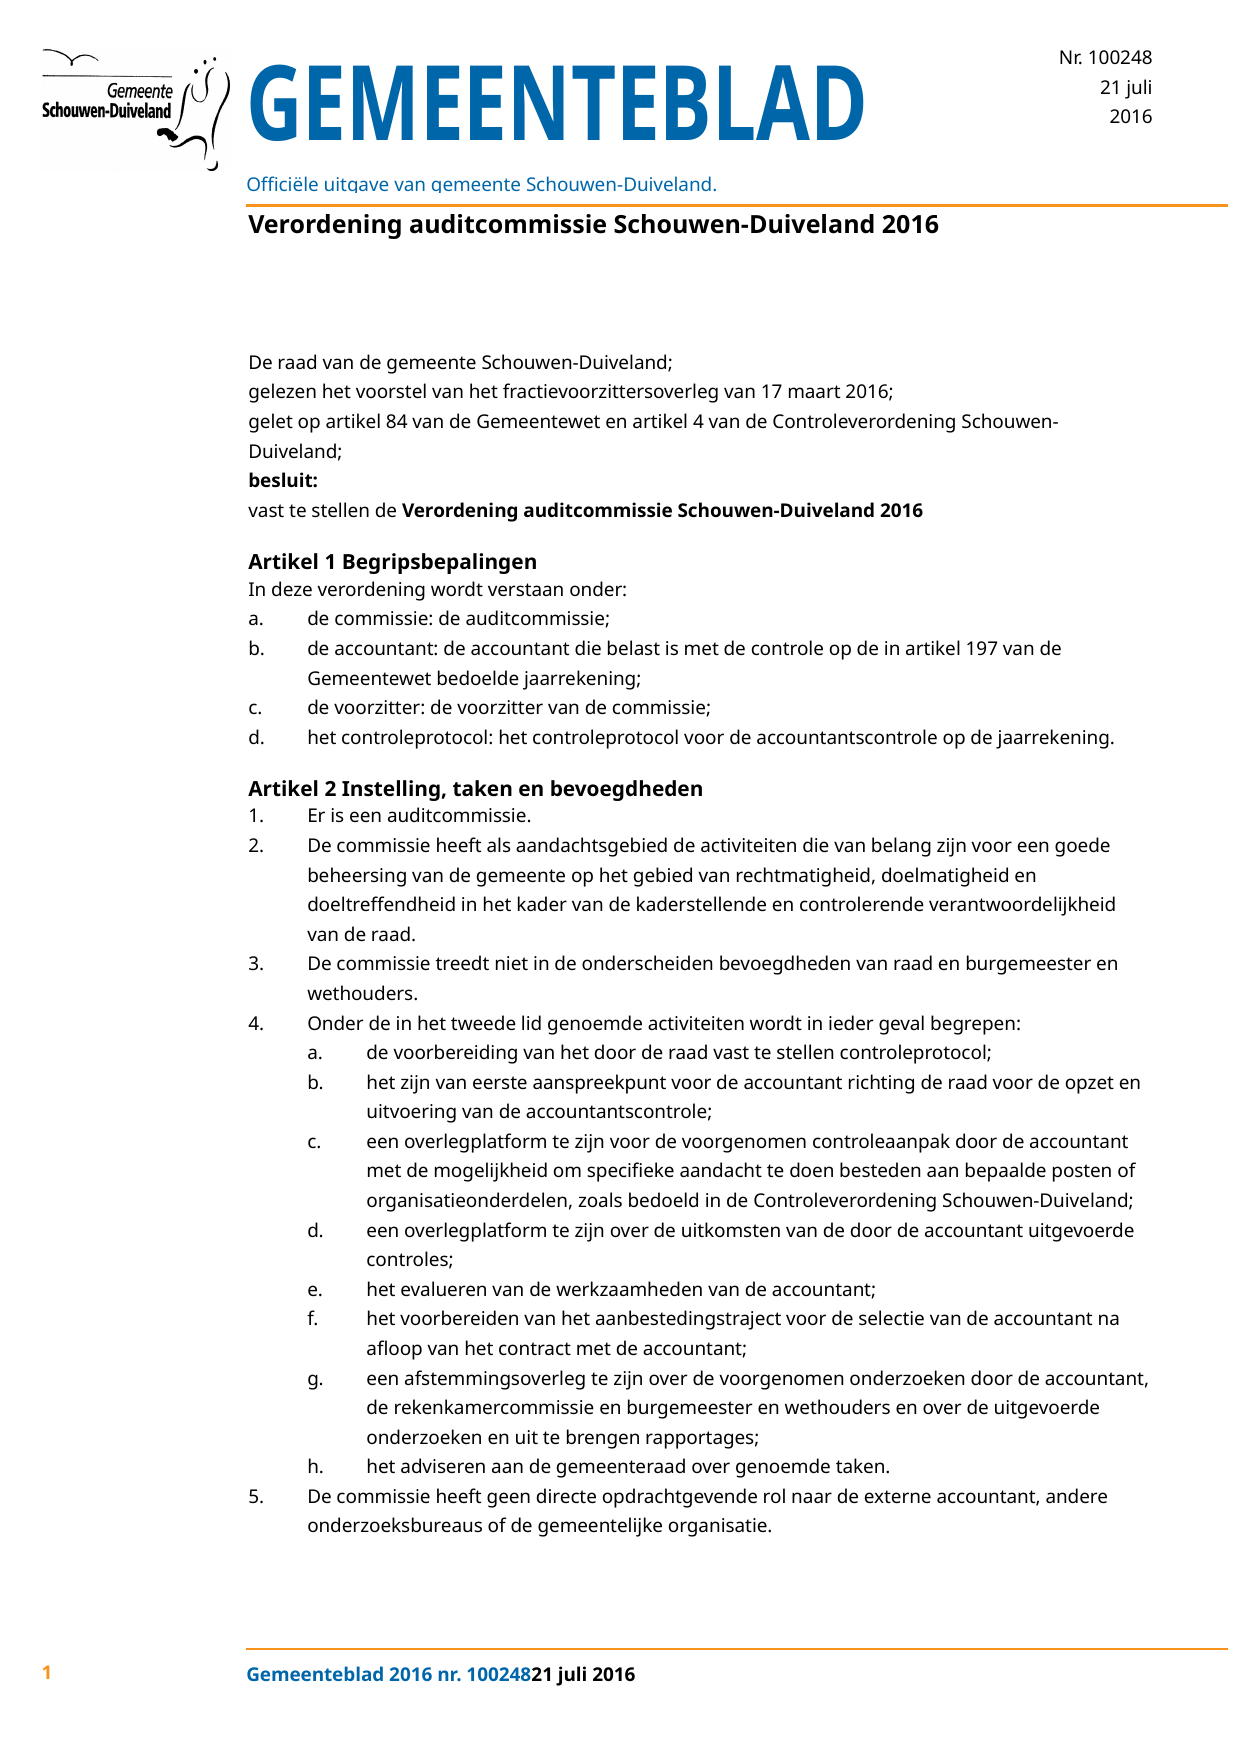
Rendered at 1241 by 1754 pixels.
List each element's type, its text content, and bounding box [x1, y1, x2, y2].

text Verordening auditcommissie Schouwen-Duiveland 2016 [248, 207, 1152, 241]
text In deze verordening wordt verstaan onder: [248, 576, 1152, 602]
list het evalueren van de werkzaamheden van de accountant; [307, 1276, 1152, 1302]
text De raad van de gemeente Schouwen-Duiveland; [248, 349, 1152, 375]
list De commissie heeft als aandachtsgebied de activiteiten die van belang zijn voor een goede beheersing van de gemeente op het gebied van rechtmatigheid, doelmatigheid en doeltreffendheid in het kader van de kaderstellende en controlerende verantwoordelijkheid van de raad. [248, 832, 1152, 947]
text Artikel 2 Instelling, taken en bevoegdheden [248, 774, 1152, 803]
picture [41, 47, 231, 172]
list Onder de in het tweede lid genoemde activiteiten wordt in ieder geval begrepen: [248, 1010, 1152, 1036]
list een overlegplatform te zijn voor de voorgenomen controleaanpak door de accountant met de mogelijkheid om specifieke aandacht te doen besteden aan bepaalde posten of organisatieonderdelen, zoals bedoeld in de Controleverordening Schouwen-Duiveland; [307, 1128, 1152, 1213]
list een overlegplatform te zijn over de uitkomsten van de door de accountant uitgevoerde controles; [307, 1217, 1152, 1272]
list de voorzitter: de voorzitter van de commissie; [248, 694, 1152, 720]
text gelet op artikel 84 van de Gemeentewet en artikel 4 van de Controleverordening Schouwen-Duiveland; [248, 408, 1152, 464]
list het zijn van eerste aanspreekpunt voor de accountant richting de raad voor de opzet en uitvoering van de accountantscontrole; [307, 1069, 1152, 1124]
text vast te stellen de Verordening auditcommissie Schouwen-Duiveland 2016 [248, 497, 1152, 523]
list het adviseren aan de gemeenteraad over genoemde taken. [307, 1453, 1152, 1479]
list de commissie: de auditcommissie; [248, 606, 1152, 631]
list de voorbereiding van het door de raad vast te stellen controleprotocol; [307, 1039, 1152, 1065]
list het voorbereiden van het aanbestedingstraject voor de selectie van de accountant na afloop van het contract met de accountant; [307, 1306, 1152, 1361]
text Artikel 1 Begripsbepalingen [248, 547, 1152, 576]
list Er is een auditcommissie. [248, 803, 1152, 828]
list de accountant: de accountant die belast is met de controle op de in artikel 197 van de Gemeentewet bedoelde jaarrekening; [248, 635, 1152, 690]
text gelezen het voorstel van het fractievoorzittersoverleg van 17 maart 2016; [248, 379, 1152, 404]
list De commissie heeft geen directe opdrachtgevende rol naar de externe accountant, andere onderzoeksbureaus of de gemeentelijke organisatie. [248, 1483, 1152, 1538]
list een afstemmingsoverleg te zijn over de voorgenomen onderzoeken door de accountant, de rekenkamercommissie en burgemeester en wethouders en over de uitgevoerde onderzoeken en uit te brengen rapportages; [307, 1365, 1152, 1450]
list het controleprotocol: het controleprotocol voor de accountantscontrole op de jaarrekening. [248, 724, 1152, 749]
list De commissie treedt niet in de onderscheiden bevoegdheden van raad en burgemeester en wethouders. [248, 951, 1152, 1006]
text besluit: [248, 467, 1152, 493]
